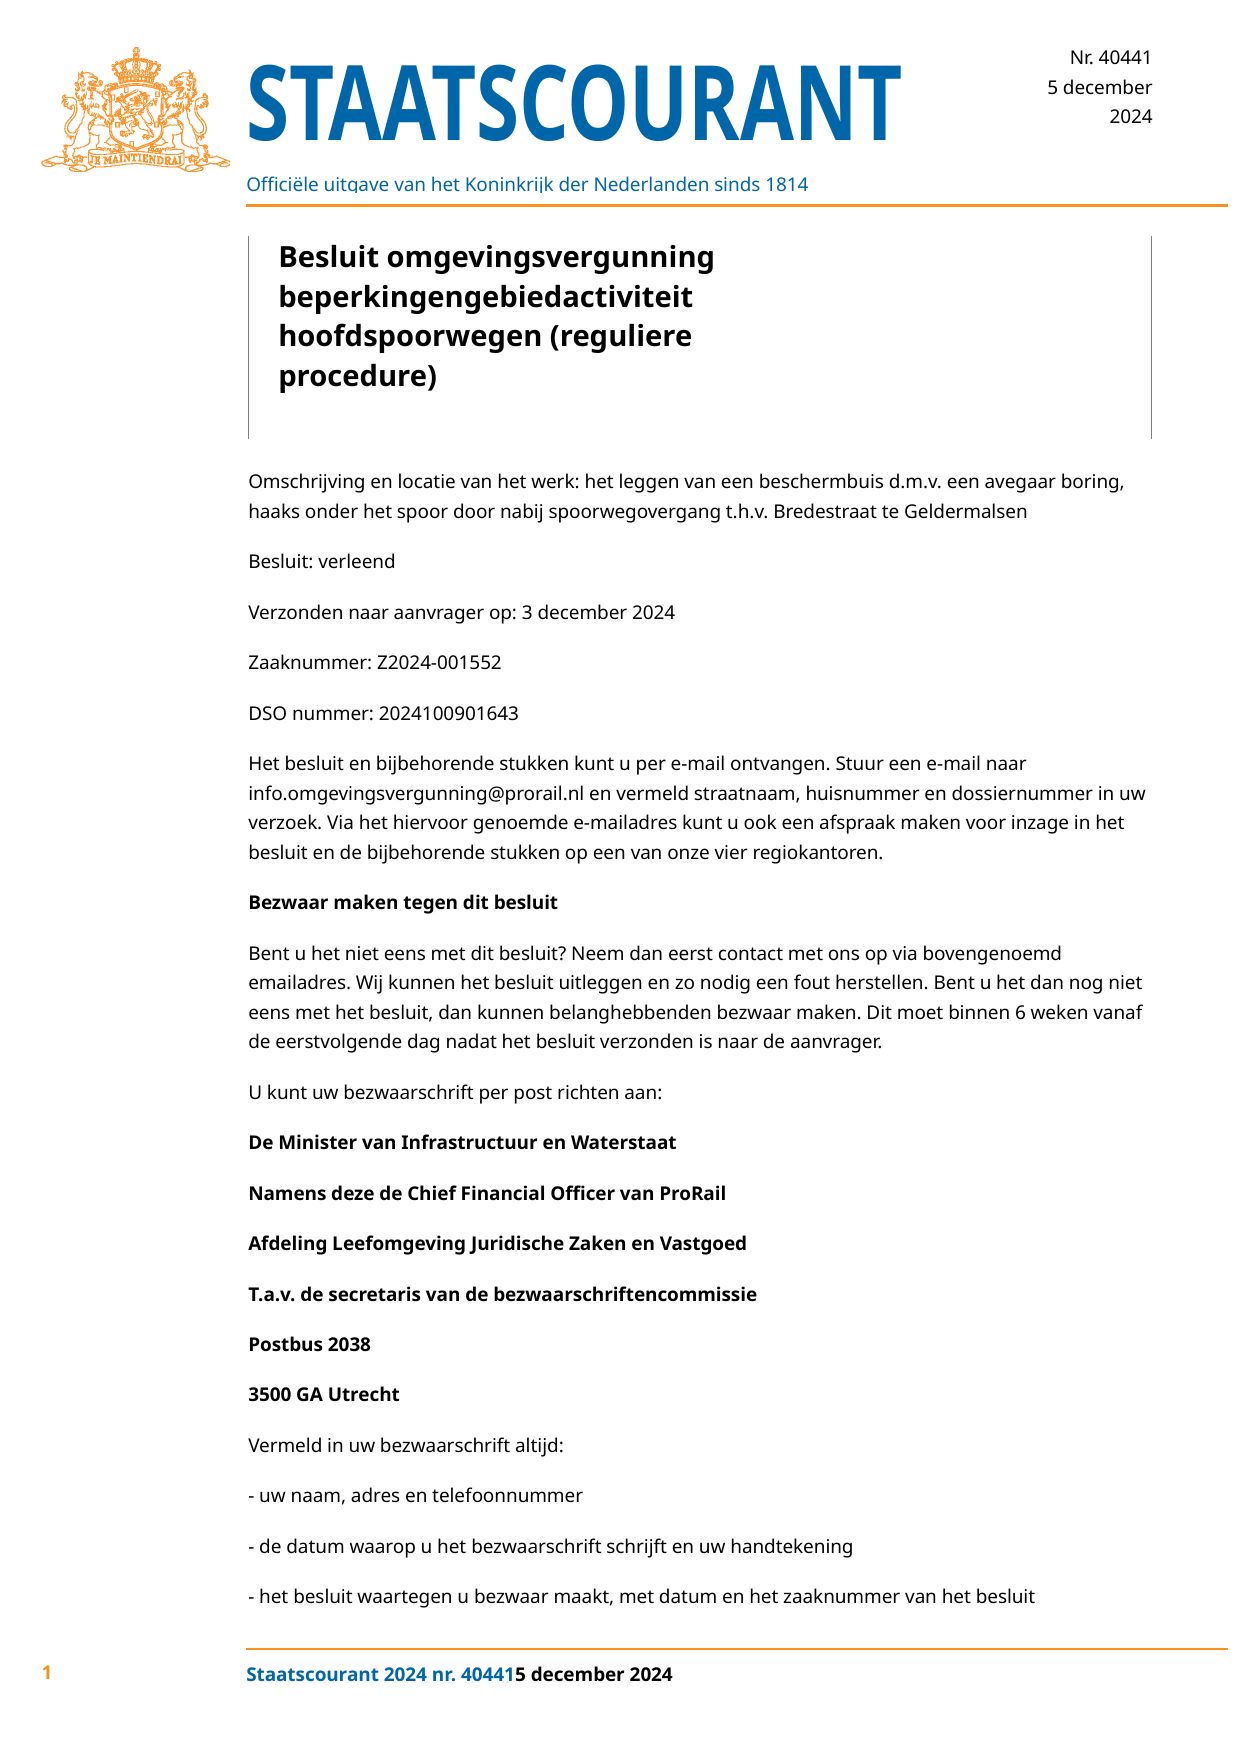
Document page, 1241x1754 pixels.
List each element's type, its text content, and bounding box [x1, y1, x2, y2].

table_header [850, 414, 1151, 439]
text - het besluit waartegen u bezwaar maakt, met datum en het zaaknummer van het besluit [248, 1583, 1152, 1609]
picture [912, 236, 1090, 414]
text Omschrijving en locatie van het werk: het leggen van een beschermbuis d.m.v. een avegaar boring, haaks onder het spoor door nabij spoorwegovergang t.h.v. Bredestraat te Geldermalsen [248, 469, 1152, 524]
text De Minister van Infrastructuur en Waterstaat [248, 1129, 1152, 1155]
text Zaaknummer: Z2024-001552 [248, 649, 1152, 675]
text Bent u het niet eens met dit besluit? Neem dan eerst contact met ons op via bovengenoemd emailadres. Wij kunnen het besluit uitleggen en zo nodig een fout herstellen. Bent u het dan nog niet eens met het besluit, dan kunnen belanghebbenden bezwaar maken. Dit moet binnen 6 weken vanaf de eerstvolgende dag nadat het besluit verzonden is naar de aanvrager. [248, 940, 1152, 1054]
text Vermeld in uw bezwaarschrift altijd: [248, 1432, 1152, 1458]
text U kunt uw bezwaarschrift per post richten aan: [248, 1079, 1152, 1105]
text T.a.v. de secretaris van de bezwaarschriftencommissie [248, 1281, 1152, 1306]
text Postbus 2038 [248, 1331, 1152, 1357]
text Het besluit en bijbehorende stukken kunt u per e-mail ontvangen. Stuur een e-mail naar info.omgevingsvergunning@prorail.nl en vermeld straatnaam, huisnummer en dossiernummer in uw verzoek. Via het hiervoor genoemde e-mailadres kunt u ook een afspraak maken voor inzage in het besluit en de bijbehorende stukken op een van onze vier regiokantoren. [248, 750, 1152, 865]
text Afdeling Leefomgeving Juridische Zaken en Vastgoed [248, 1230, 1152, 1256]
text Verzonden naar aanvrager op: 3 december 2024 [248, 599, 1152, 625]
table_header [850, 236, 912, 413]
text 3500 GA Utrecht [248, 1382, 1152, 1407]
table_header Besluit omgevingsvergunning beperkingengebiedactiviteit hoofdspoorwegen (reguliere procedure) [249, 236, 850, 439]
text Namens deze de Chief Financial Officer van ProRail [248, 1180, 1152, 1206]
table_header [1090, 236, 1151, 413]
text Besluit: verleend [248, 549, 1152, 574]
text Bezwaar maken tegen dit besluit [248, 889, 1152, 915]
text - de datum waarop u het bezwaarschrift schrijft en uw handtekening [248, 1533, 1152, 1558]
text DSO nummer: 2024100901643 [248, 700, 1152, 726]
text - uw naam, adres en telefoonnummer [248, 1482, 1152, 1508]
picture [41, 47, 231, 172]
